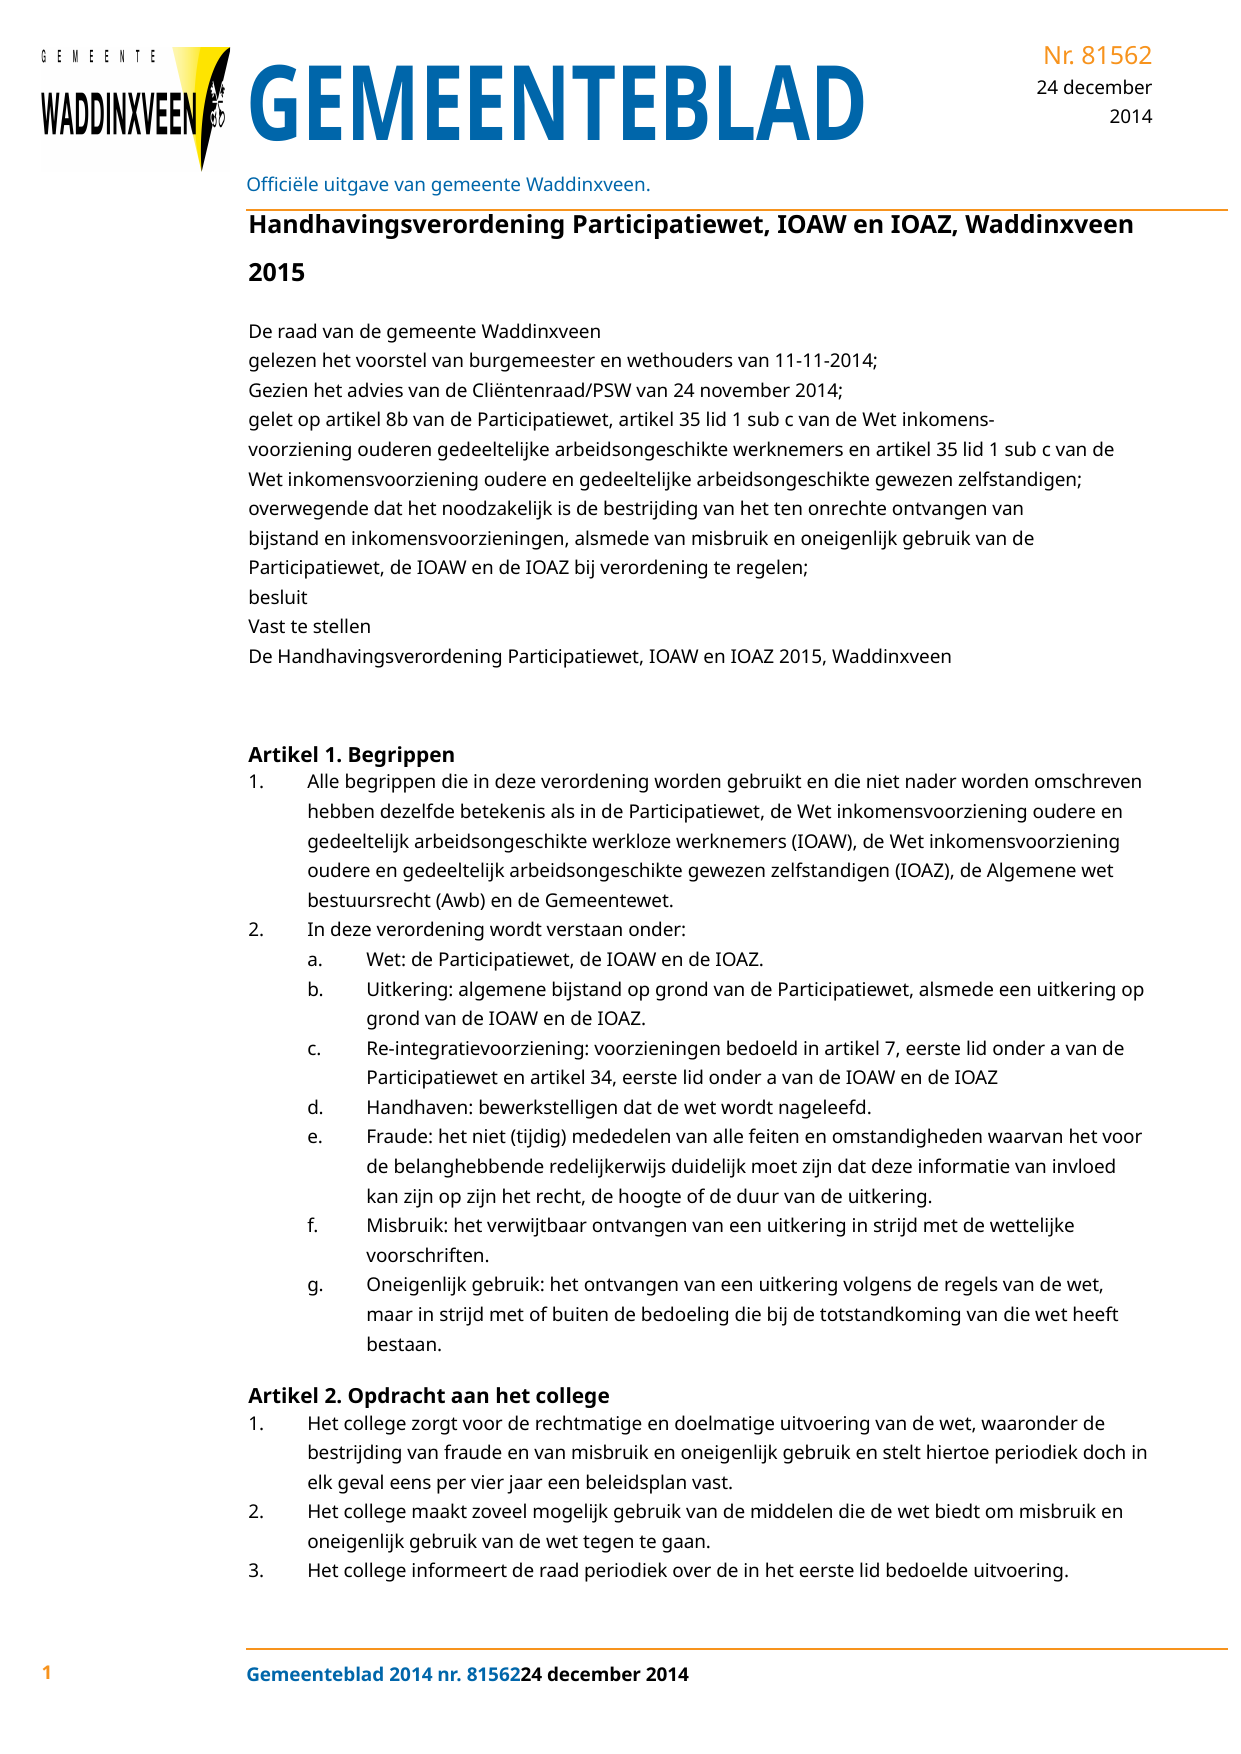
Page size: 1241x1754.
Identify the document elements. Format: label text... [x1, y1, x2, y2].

text gelezen het voorstel van burgemeester en wethouders van 11-11-2014; [248, 347, 1152, 373]
list Het college zorgt voor de rechtmatige en doelmatige uitvoering van de wet, waaronder de bestrijding van fraude en van misbruik en oneigenlijk gebruik en stelt hiertoe periodiek doch in elk geval eens per vier jaar een beleidsplan vast. [248, 1410, 1152, 1494]
list Het college maakt zoveel mogelijk gebruik van de middelen die de wet biedt om misbruik en oneigenlijk gebruik van de wet tegen te gaan. [248, 1498, 1152, 1554]
list Re-integratievoorziening: voorzieningen bedoeld in artikel 7, eerste lid onder a van de Participatiewet en artikel 34, eerste lid onder a van de IOAW en de IOAZ [307, 1035, 1152, 1090]
list In deze verordening wordt verstaan onder: [248, 917, 1152, 942]
text Artikel 1. Begrippen [248, 740, 1152, 769]
list Misbruik: het verwijtbaar ontvangen van een uitkering in strijd met de wettelijke voorschriften. [307, 1212, 1152, 1268]
text Artikel 2. Opdracht aan het college [248, 1381, 1152, 1410]
list Oneigenlijk gebruik: het ontvangen van een uitkering volgens de regels van de wet, maar in strijd met of buiten de bedoeling die bij de totstandkoming van die wet heeft bestaan. [307, 1272, 1152, 1357]
text De Handhavingsverordening Participatiewet, IOAW en IOAZ 2015, Waddinxveen [248, 643, 1152, 669]
list Wet: de Participatiewet, de IOAW en de IOAZ. [307, 946, 1152, 972]
text gelet op artikel 8b van de Participatiewet, artikel 35 lid 1 sub c van de Wet inkomens- [248, 407, 1152, 432]
list Het college informeert de raad periodiek over de in het eerste lid bedoelde uitvoering. [248, 1558, 1152, 1583]
list Alle begrippen die in deze verordening worden gebruikt en die niet nader worden omschreven hebben dezelfde betekenis als in de Participatiewet, de Wet inkomensvoorziening oudere en gedeeltelijk arbeidsongeschikte werkloze werknemers (IOAW), de Wet inkomensvoorziening oudere en gedeeltelijk arbeidsongeschikte gewezen zelfstandigen (IOAZ), de Algemene wet bestuursrecht (Awb) en de Gemeentewet. [248, 769, 1152, 913]
text voorziening ouderen gedeeltelijke arbeidsongeschikte werknemers en artikel 35 lid 1 sub c van de Wet inkomensvoorziening oudere en gedeeltelijke arbeidsongeschikte gewezen zelfstandigen; [248, 436, 1152, 492]
list Handhaven: bewerkstelligen dat de wet wordt nageleefd. [307, 1094, 1152, 1120]
text Vast te stellen [248, 614, 1152, 639]
text De raad van de gemeente Waddinxveen [248, 318, 1152, 344]
text Gezien het advies van de Cliëntenraad/PSW van 24 november 2014; [248, 377, 1152, 403]
text besluit [248, 584, 1152, 610]
text bijstand en inkomensvoorzieningen, alsmede van misbruik en oneigenlijk gebruik van de Participatiewet, de IOAW en de IOAZ bij verordening te regelen; [248, 525, 1152, 580]
list Fraude: het niet (tijdig) mededelen van alle feiten en omstandigheden waarvan het voor de belanghebbende redelijkerwijs duidelijk moet zijn dat deze informatie van invloed kan zijn op zijn het recht, de hoogte of de duur van de uitkering. [307, 1124, 1152, 1209]
list Uitkering: algemene bijstand op grond van de Participatiewet, alsmede een uitkering op grond van de IOAW en de IOAZ. [307, 976, 1152, 1031]
picture [41, 47, 231, 172]
text Handhavingsverordening Participatiewet, IOAW en IOAZ, Waddinxveen 2015 [248, 211, 1152, 288]
text overwegende dat het noodzakelijk is de bestrijding van het ten onrechte ontvangen van [248, 495, 1152, 521]
